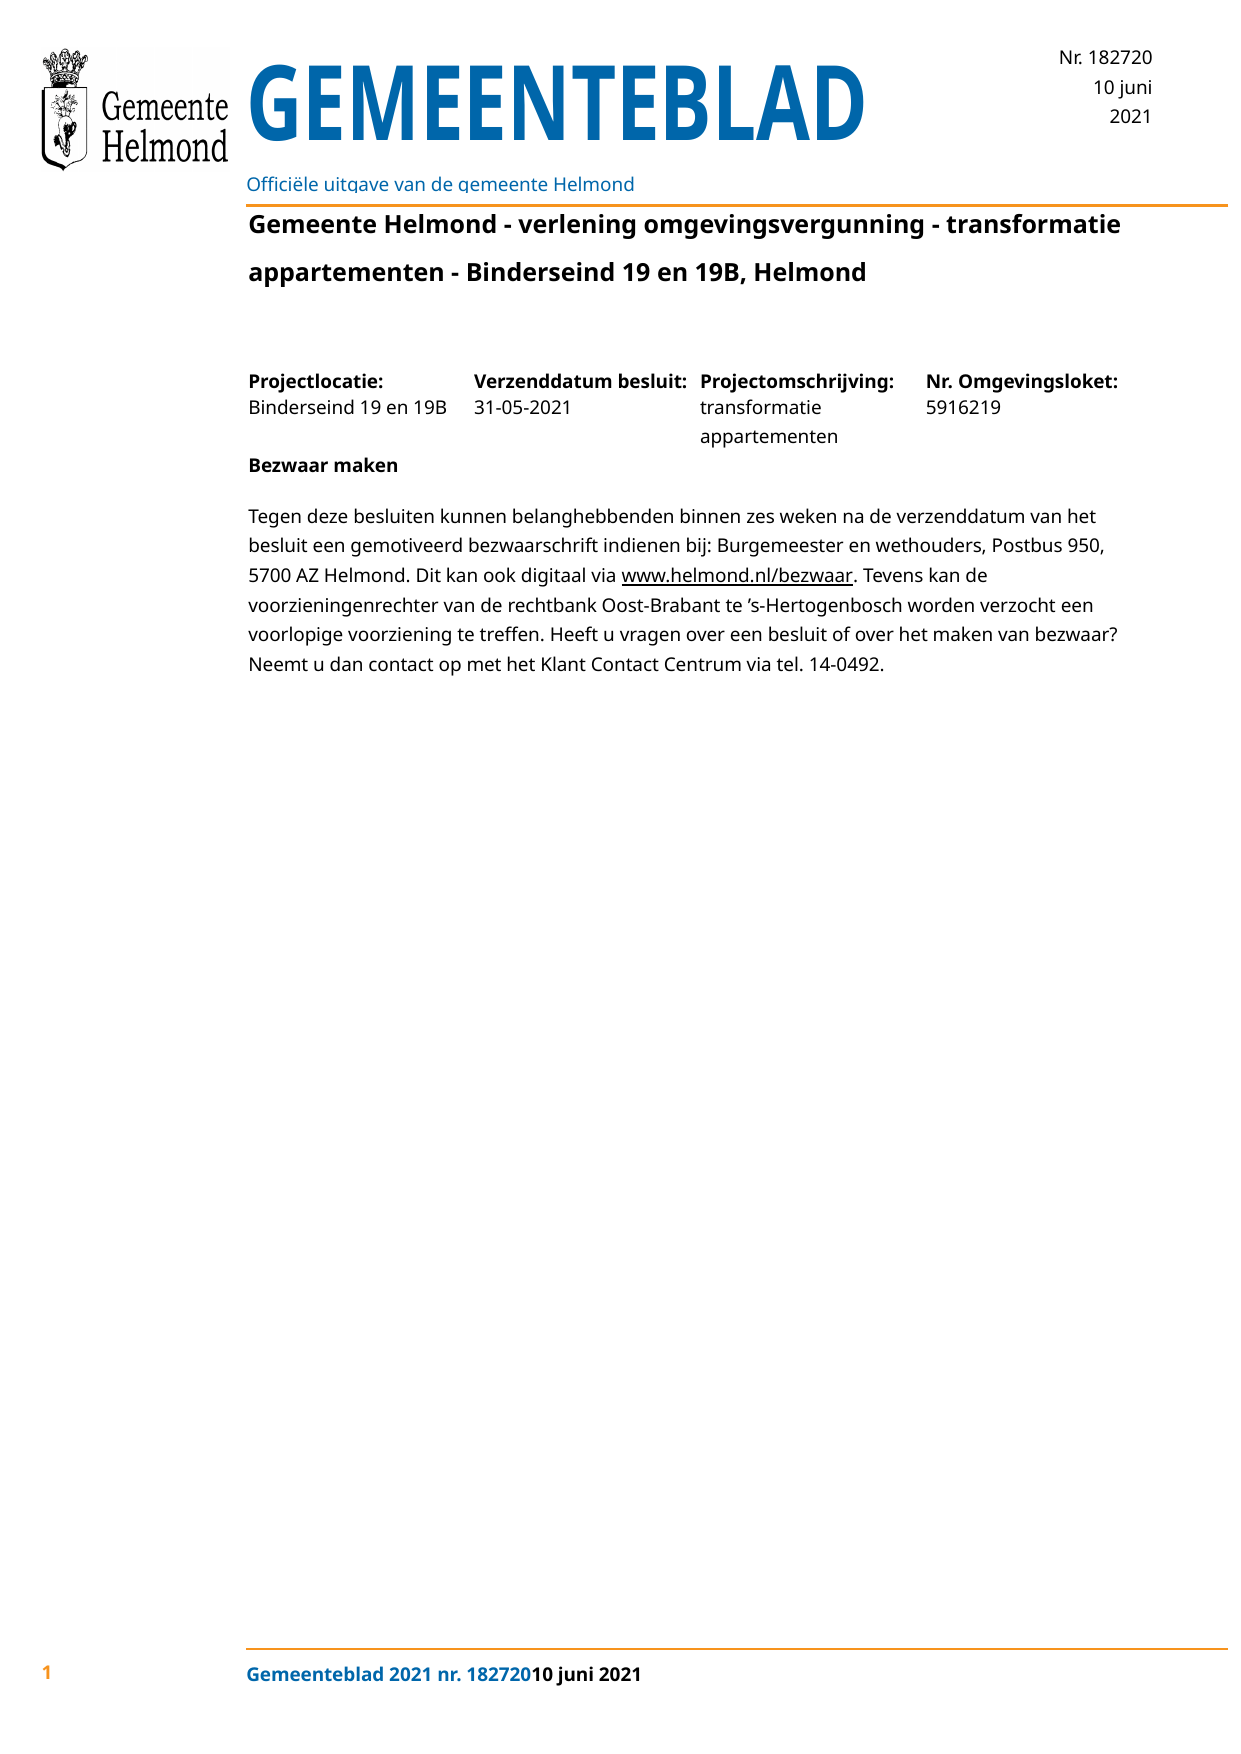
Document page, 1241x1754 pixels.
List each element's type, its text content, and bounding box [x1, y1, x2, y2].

table_cell 5916219 [926, 394, 1152, 449]
text Gemeente Helmond - verlening omgevingsvergunning - transformatie appartementen - Binderseind 19 en 19B, Helmond [248, 207, 1152, 288]
table_cell 31-05-2021 [474, 394, 700, 449]
table_header Verzenddatum besluit: [474, 369, 700, 394]
table_cell transformatie appartementen [700, 394, 926, 449]
table_header Projectomschrijving: [700, 369, 926, 394]
table_header Projectlocatie: [248, 369, 474, 394]
text Tegen deze besluiten kunnen belanghebbenden binnen zes weken na de verzenddatum van het besluit een gemotiveerd bezwaarschrift indienen bij: Burgemeester en wethouders, Postbus 950, 5700 AZ Helmond. Dit kan ook digitaal via www.helmond.nl/bezwaar. Tevens kan de voorzieningenrechter van de rechtbank Oost-Brabant te ’s-Hertogenbosch worden verzocht een voorlopige voorziening te treffen. Heeft u vragen over een besluit of over het maken van bezwaar? Neemt u dan contact op met het Klant Contact Centrum via tel. 14-0492. [248, 503, 1152, 677]
table_header Nr. Omgevingsloket: [926, 369, 1152, 394]
text Bezwaar maken [248, 453, 1152, 478]
table_cell Binderseind 19 en 19B [248, 394, 474, 449]
picture [41, 47, 231, 172]
